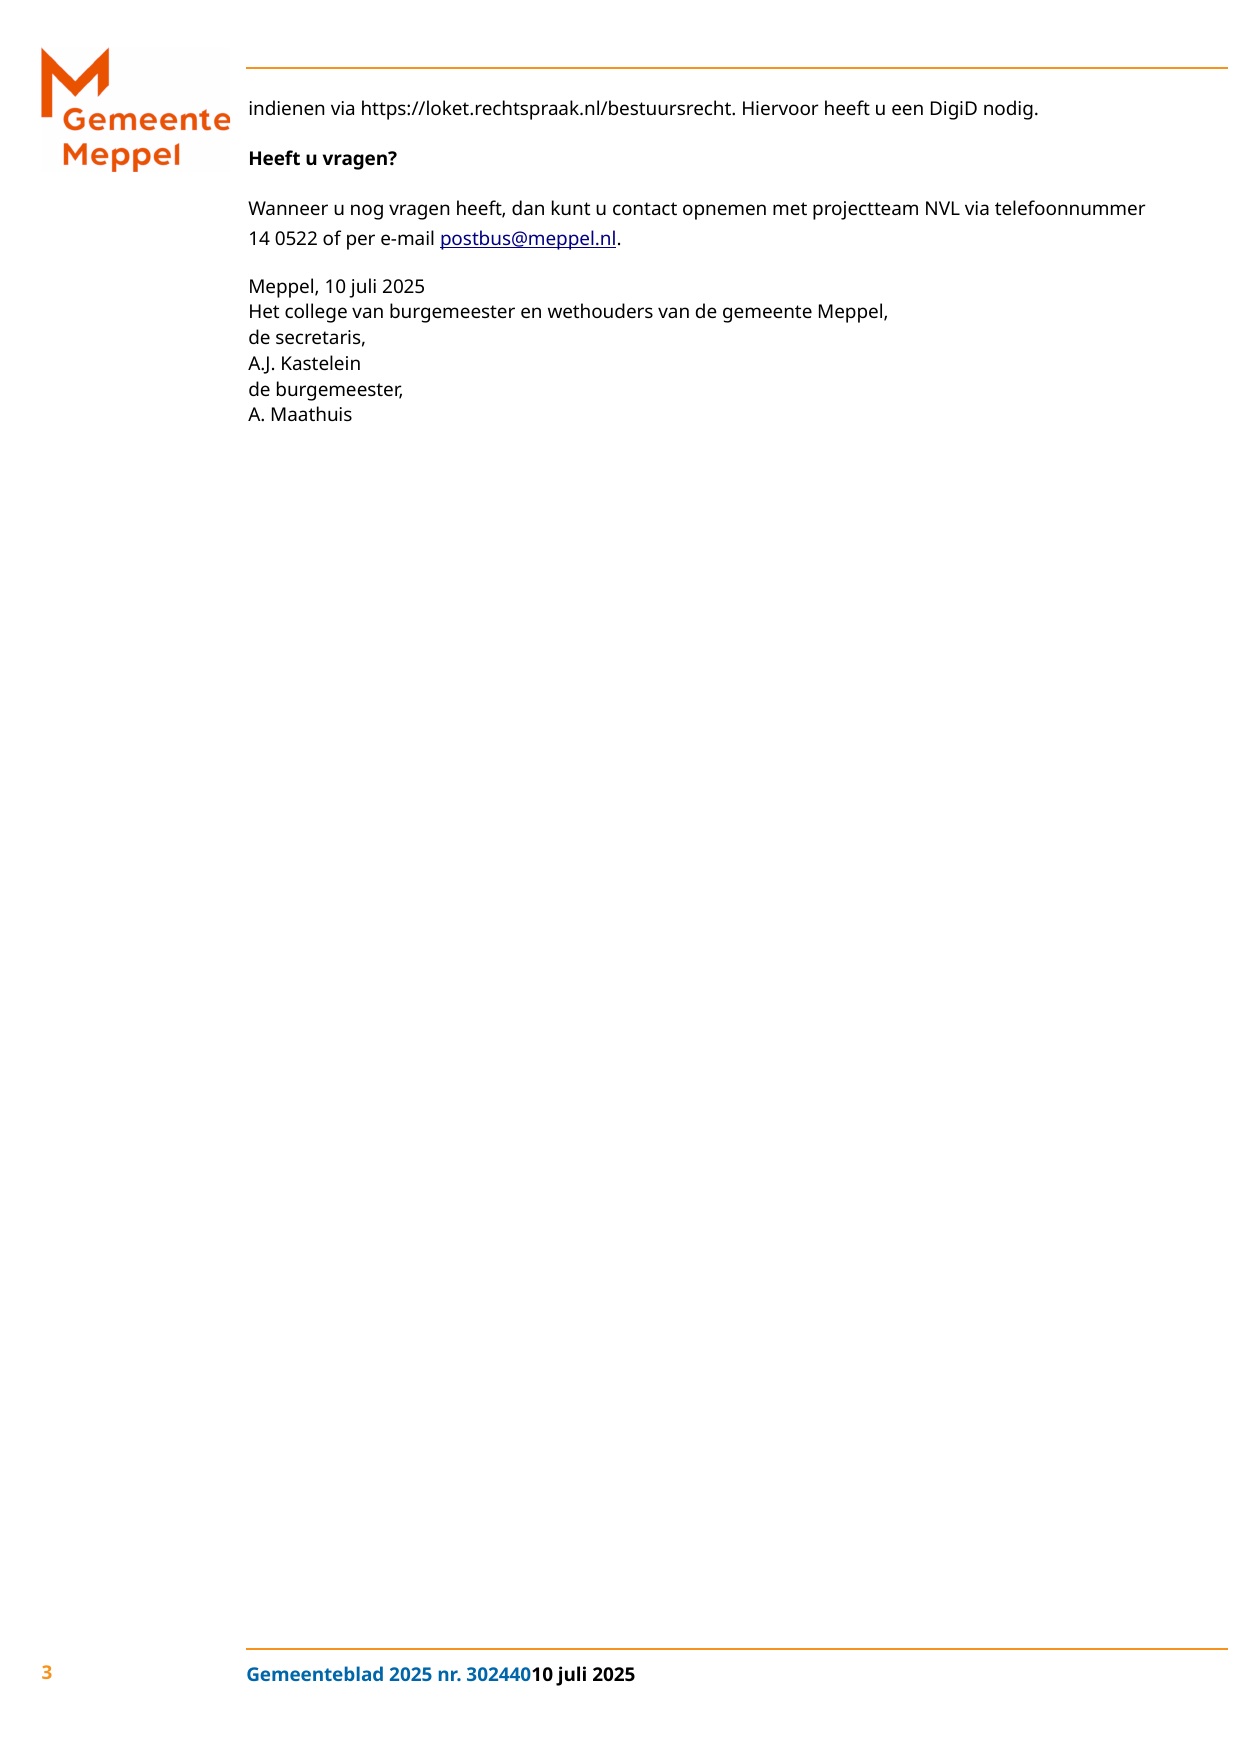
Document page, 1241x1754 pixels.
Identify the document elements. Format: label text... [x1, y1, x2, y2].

text Wanneer u nog vragen heeft, dan kunt u contact opnemen met projectteam NVL via telefoonnummer 14 0522 of per e-mail postbus@meppel.nl. [248, 196, 1152, 251]
text de secretaris, [248, 324, 1152, 350]
picture [41, 47, 231, 172]
text Heeft u vragen? [248, 145, 1152, 171]
text Meppel, 10 juli 2025 [248, 273, 1152, 299]
text A. Maathuis [248, 402, 1152, 427]
text indienen via https://loket.rechtspraak.nl/bestuursrecht. Hiervoor heeft u een DigiD nodig. [248, 95, 1152, 121]
text Het college van burgemeester en wethouders van de gemeente Meppel, [248, 299, 1152, 324]
text A.J. Kastelein [248, 350, 1152, 376]
text de burgemeester, [248, 376, 1152, 402]
